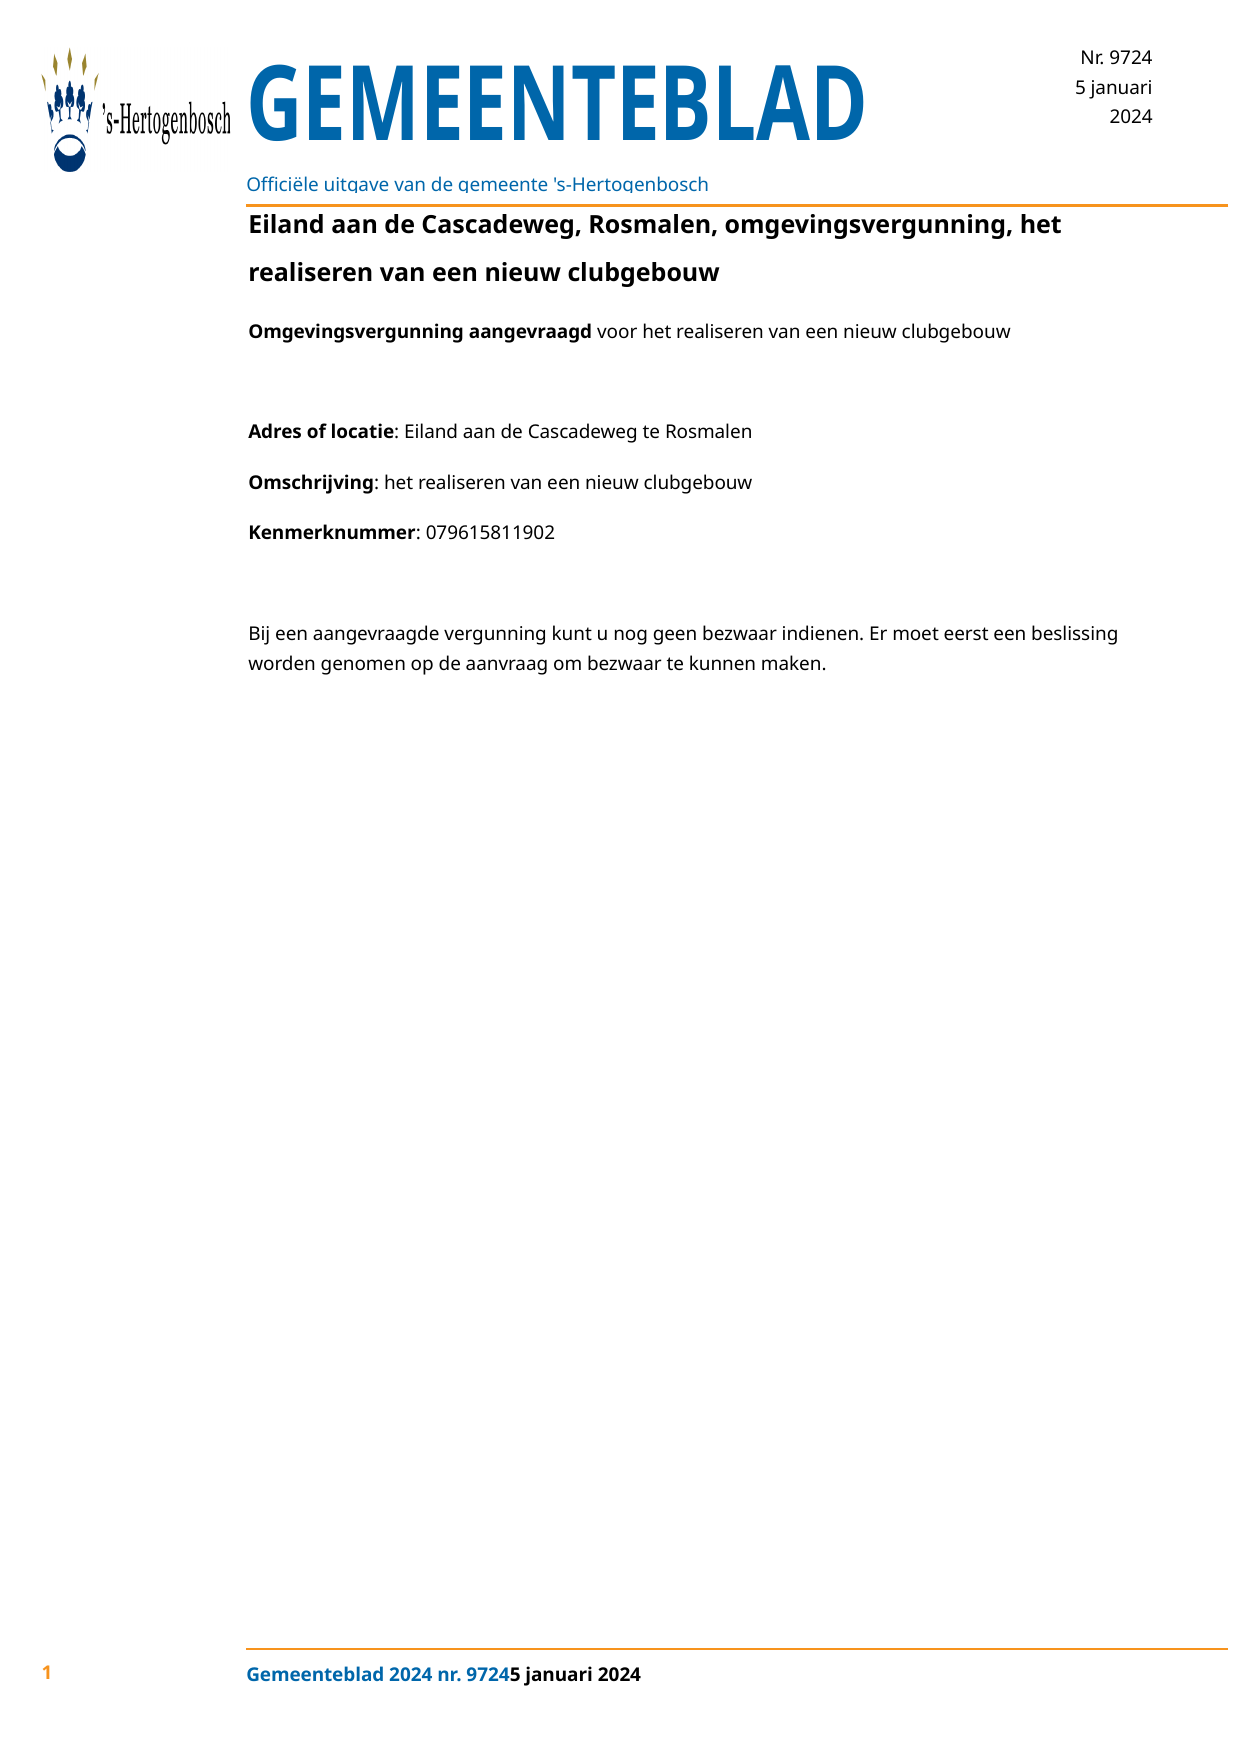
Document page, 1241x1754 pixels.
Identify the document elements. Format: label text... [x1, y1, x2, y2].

text Omschrijving: het realiseren van een nieuw clubgebouw [248, 469, 1152, 495]
text Eiland aan de Cascadeweg, Rosmalen, omgevingsvergunning, het realiseren van een nieuw clubgebouw [248, 207, 1152, 288]
text Kenmerknummer: 079615811902 [248, 519, 1152, 545]
text Adres of locatie: Eiland aan de Cascadeweg te Rosmalen [248, 419, 1152, 444]
text Omgevingsvergunning aangevraagd voor het realiseren van een nieuw clubgebouw [248, 318, 1152, 344]
text Bij een aangevraagde vergunning kunt u nog geen bezwaar indienen. Er moet eerst een beslissing worden genomen op de aanvraag om bezwaar te kunnen maken. [248, 620, 1152, 676]
picture [41, 47, 231, 172]
